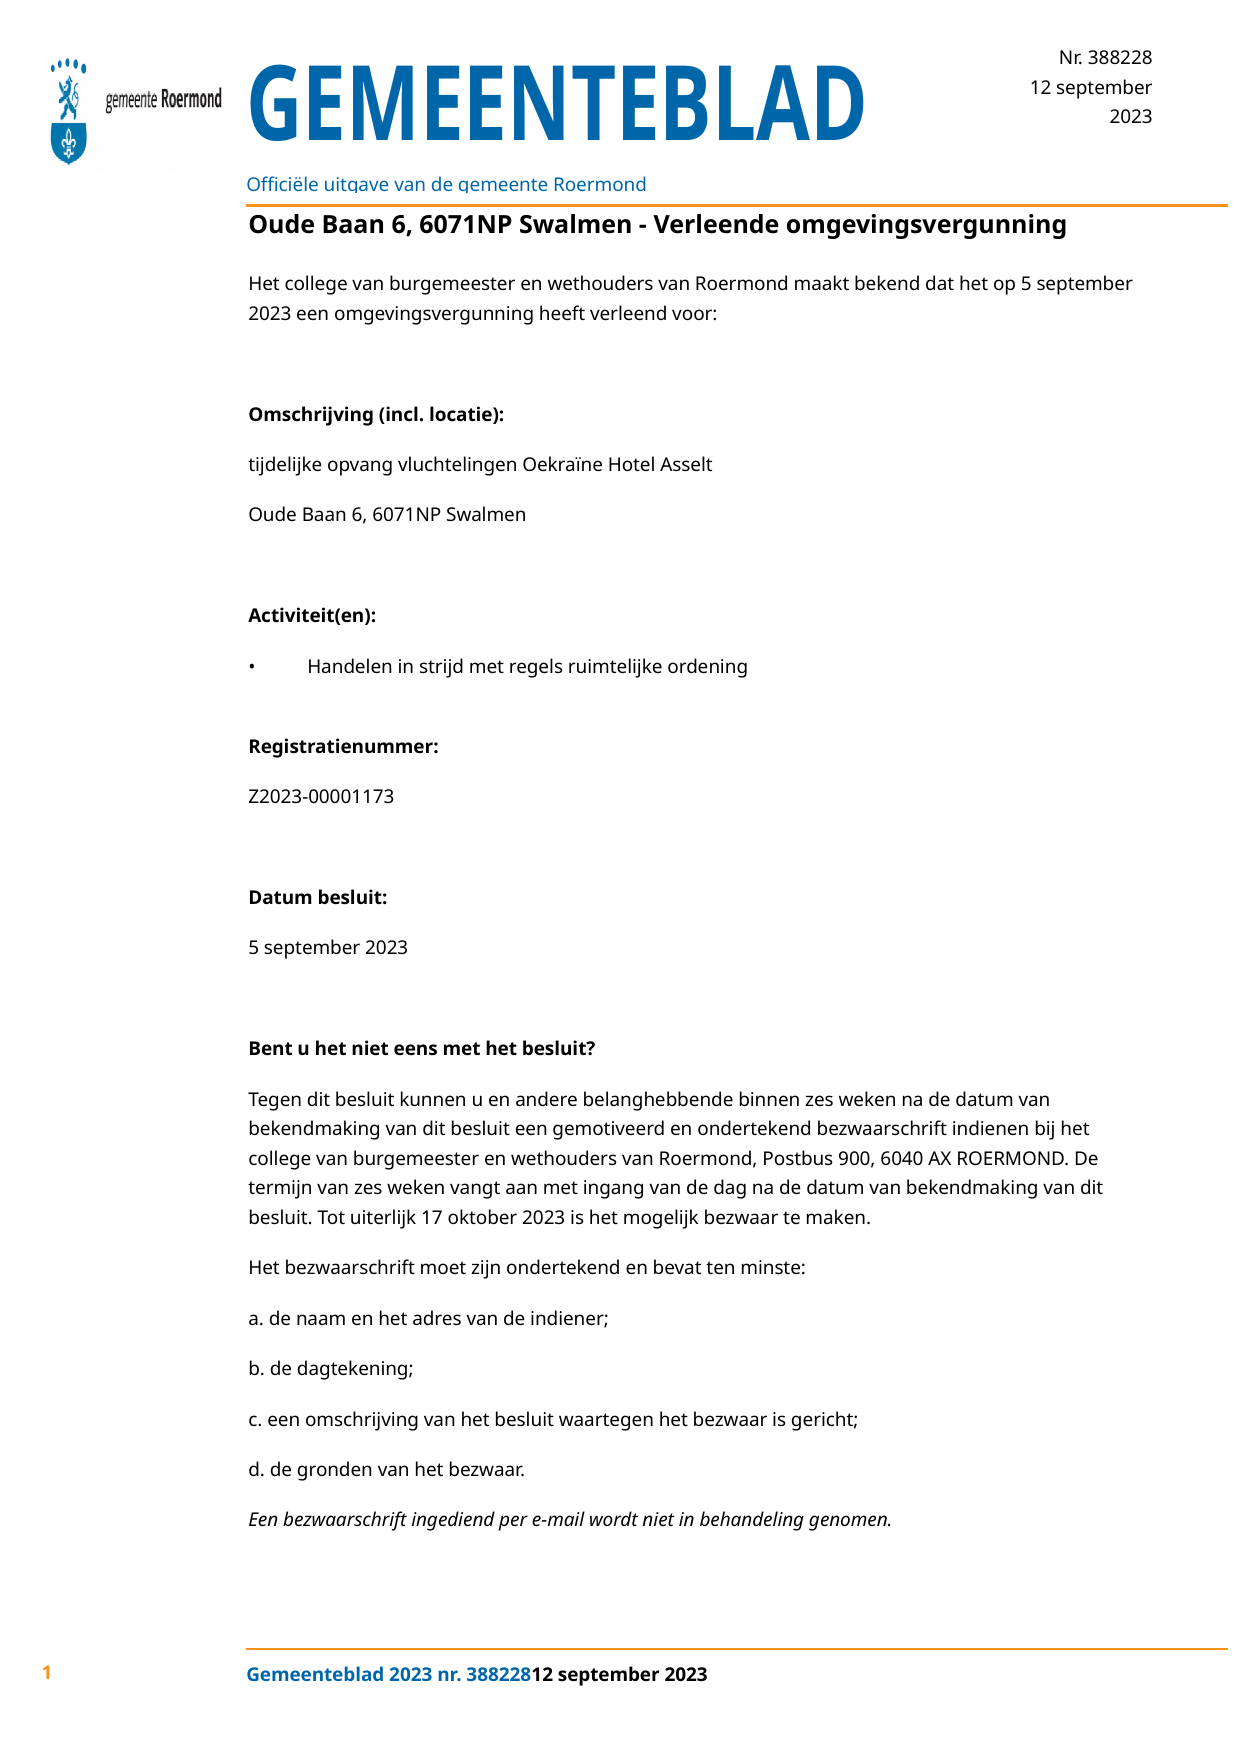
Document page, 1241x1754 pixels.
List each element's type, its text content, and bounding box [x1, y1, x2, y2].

text Het college van burgemeester en wethouders van Roermond maakt bekend dat het op 5 september 2023 een omgevingsvergunning heeft verleend voor: [248, 270, 1152, 326]
text Omschrijving (incl. locatie): [248, 401, 1152, 426]
text Activiteit(en): [248, 602, 1152, 628]
text Z2023-00001173 [248, 783, 1152, 809]
text Oude Baan 6, 6071NP Swalmen [248, 502, 1152, 527]
text Het bezwaarschrift moet zijn ondertekend en bevat ten minste: [248, 1254, 1152, 1280]
text c. een omschrijving van het besluit waartegen het bezwaar is gericht; [248, 1406, 1152, 1431]
text Registratienummer: [248, 733, 1152, 758]
text a. de naam en het adres van de indiener; [248, 1305, 1152, 1331]
text d. de gronden van het bezwaar. [248, 1456, 1152, 1482]
picture [41, 47, 231, 172]
list Handelen in strijd met regels ruimtelijke ordening [248, 653, 1152, 678]
text 5 september 2023 [248, 934, 1152, 960]
text Tegen dit besluit kunnen u en andere belanghebbende binnen zes weken na de datum van bekendmaking van dit besluit een gemotiveerd en ondertekend bezwaarschrift indienen bij het college van burgemeester en wethouders van Roermond, Postbus 900, 6040 AX ROERMOND. De termijn van zes weken vangt aan met ingang van de dag na de datum van bekendmaking van dit besluit. Tot uiterlijk 17 oktober 2023 is het mogelijk bezwaar te maken. [248, 1086, 1152, 1230]
text Bent u het niet eens met het besluit? [248, 1035, 1152, 1061]
text Een bezwaarschrift ingediend per e-mail wordt niet in behandeling genomen. [248, 1507, 1152, 1532]
text tijdelijke opvang vluchtelingen Oekraïne Hotel Asselt [248, 451, 1152, 477]
text Oude Baan 6, 6071NP Swalmen - Verleende omgevingsvergunning [248, 207, 1152, 241]
text b. de dagtekening; [248, 1355, 1152, 1381]
text Datum besluit: [248, 884, 1152, 910]
